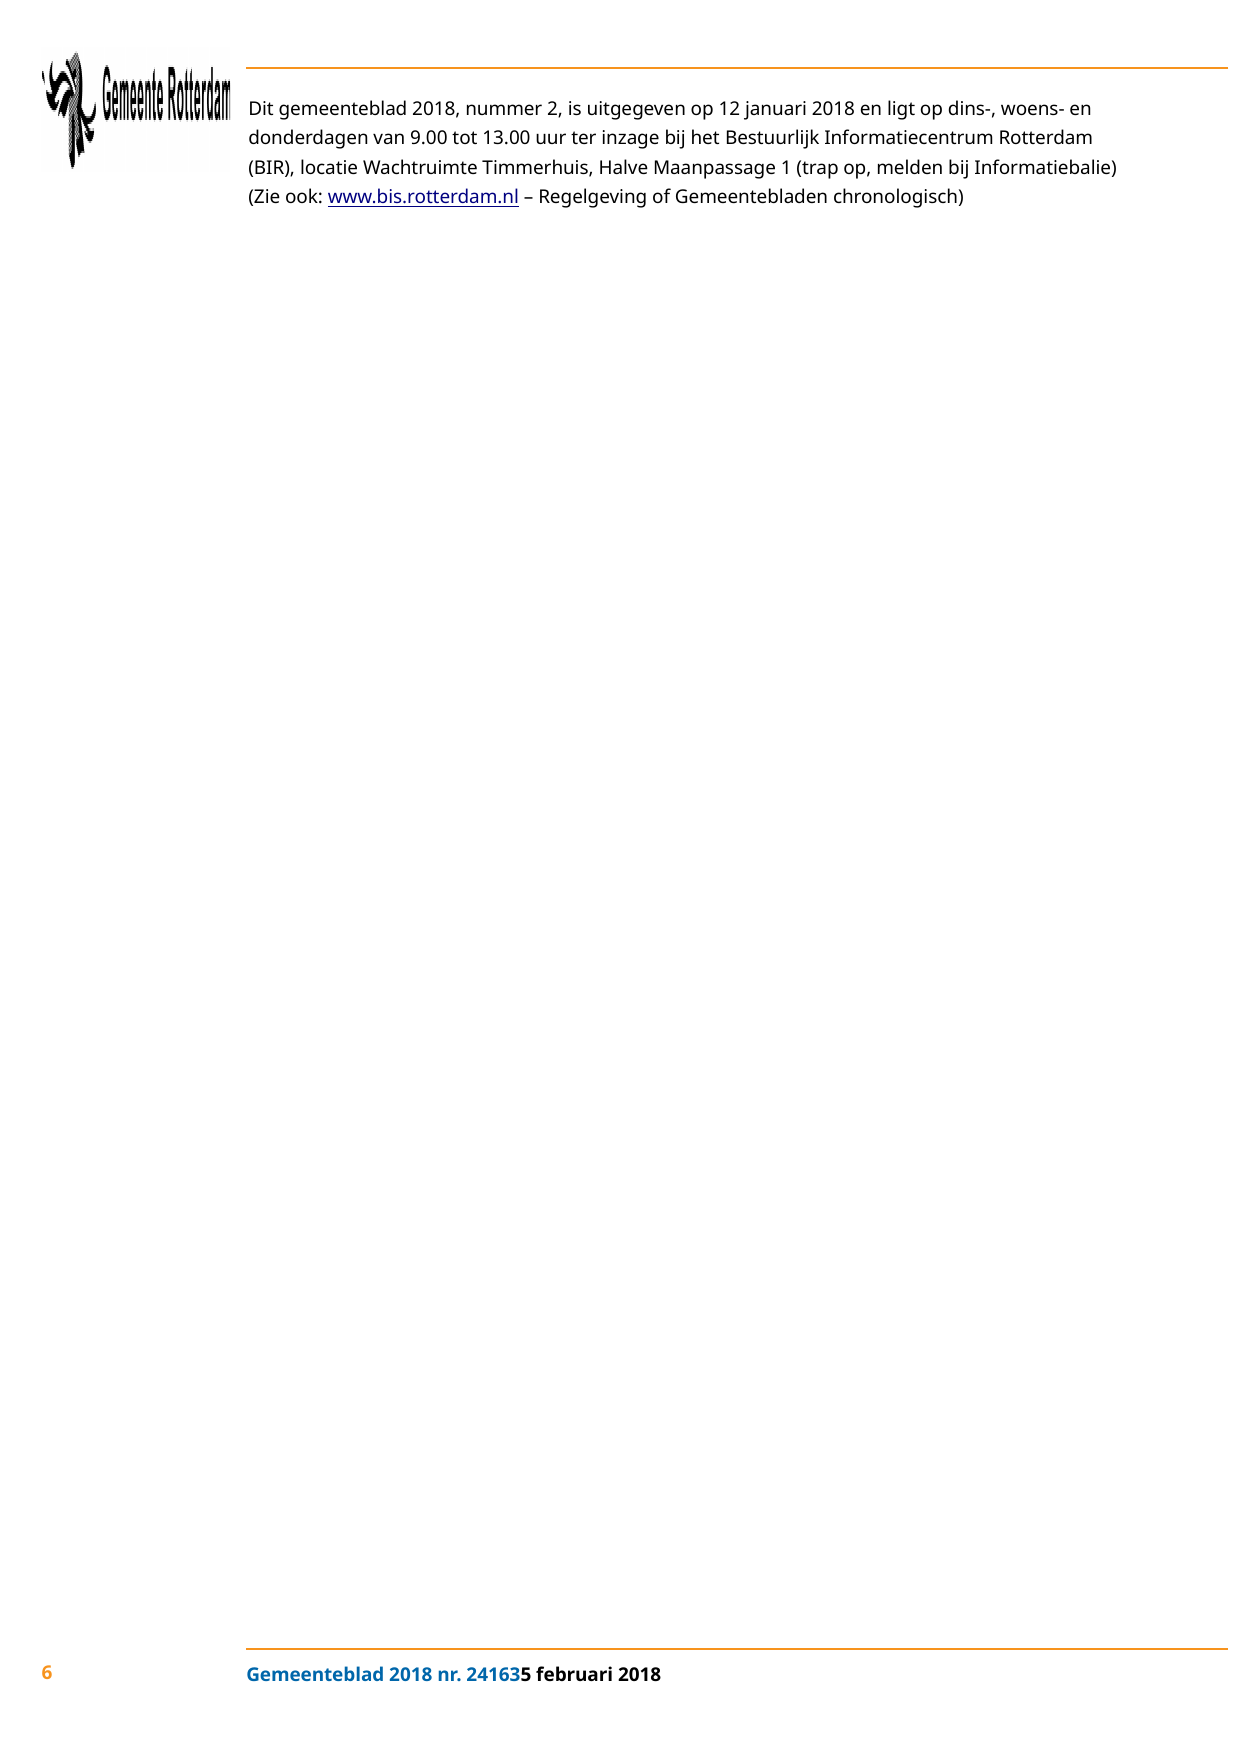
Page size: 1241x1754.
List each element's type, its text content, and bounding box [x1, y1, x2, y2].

text (Zie ook: www.bis.rotterdam.nl – Regelgeving of Gemeentebladen chronologisch) [248, 184, 1152, 209]
text Dit gemeenteblad 2018, nummer 2, is uitgegeven op 12 januari 2018 en ligt op dins-, woens- en donderdagen van 9.00 tot 13.00 uur ter inzage bij het Bestuurlijk Informatiecentrum Rotterdam (BIR), locatie Wachtruimte Timmerhuis, Halve Maanpassage 1 (trap op, melden bij Informatiebalie) [248, 95, 1152, 180]
picture [41, 47, 231, 172]
